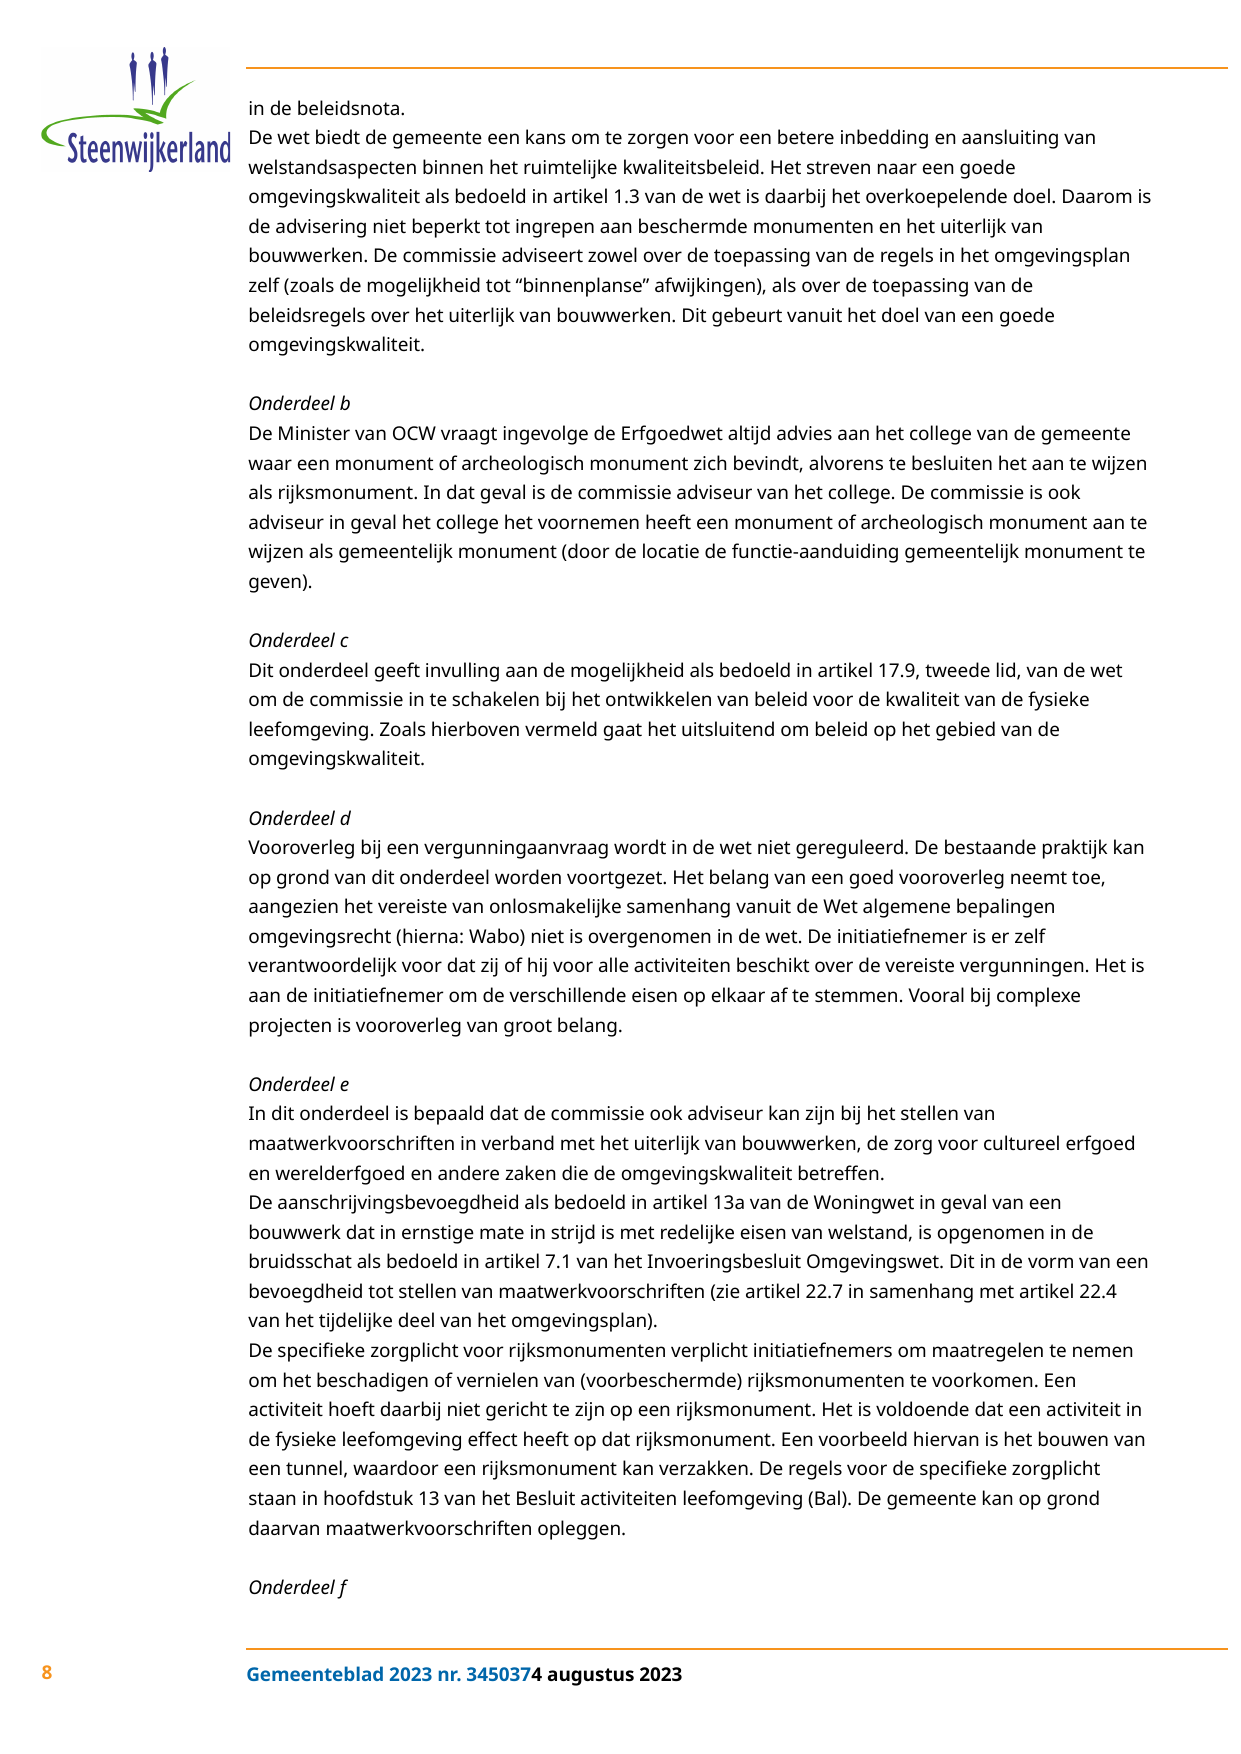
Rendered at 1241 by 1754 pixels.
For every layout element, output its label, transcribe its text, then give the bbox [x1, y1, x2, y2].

text De aanschrijvingsbevoegdheid als bedoeld in artikel 13a van de Woningwet in geval van een bouwwerk dat in ernstige mate in strijd is met redelijke eisen van welstand, is opgenomen in de bruidsschat als bedoeld in artikel 7.1 van het Invoeringsbesluit Omgevingswet. Dit in de vorm van een bevoegdheid tot stellen van maatwerkvoorschriften (zie artikel 22.7 in samenhang met artikel 22.4 van het tijdelijke deel van het omgevingsplan). [248, 1189, 1152, 1333]
text Onderdeel c [248, 627, 1152, 653]
picture [41, 47, 231, 172]
text Onderdeel b [248, 391, 1152, 416]
text De specifieke zorgplicht voor rijksmonumenten verplicht initiatiefnemers om maatregelen te nemen om het beschadigen of vernielen van (voorbeschermde) rijksmonumenten te voorkomen. Een activiteit hoeft daarbij niet gericht te zijn op een rijksmonument. Het is voldoende dat een activiteit in de fysieke leefomgeving effect heeft op dat rijksmonument. Een voorbeeld hiervan is het bouwen van een tunnel, waardoor een rijksmonument kan verzakken. De regels voor de specifieke zorgplicht staan in hoofdstuk 13 van het Besluit activiteiten leefomgeving (Bal). De gemeente kan op grond daarvan maatwerkvoorschriften opleggen. [248, 1337, 1152, 1541]
text Onderdeel d [248, 805, 1152, 831]
text De wet biedt de gemeente een kans om te zorgen voor een betere inbedding en aansluiting van welstandsaspecten binnen het ruimtelijke kwaliteitsbeleid. Het streven naar een goede omgevingskwaliteit als bedoeld in artikel 1.3 van de wet is daarbij het overkoepelende doel. Daarom is de advisering niet beperkt tot ingrepen aan beschermde monumenten en het uiterlijk van bouwwerken. De commissie adviseert zowel over de toepassing van de regels in het omgevingsplan zelf (zoals de mogelijkheid tot “binnenplanse” afwijkingen), als over de toepassing van de beleidsregels over het uiterlijk van bouwwerken. Dit gebeurt vanuit het doel van een goede omgevingskwaliteit. [248, 124, 1152, 357]
text Dit onderdeel geeft invulling aan de mogelijkheid als bedoeld in artikel 17.9, tweede lid, van de wet om de commissie in te schakelen bij het ontwikkelen van beleid voor de kwaliteit van de fysieke leefomgeving. Zoals hierboven vermeld gaat het uitsluitend om beleid op het gebied van de omgevingskwaliteit. [248, 657, 1152, 771]
text in de beleidsnota. [248, 95, 1152, 121]
text De Minister van OCW vraagt ingevolge de Erfgoedwet altijd advies aan het college van de gemeente waar een monument of archeologisch monument zich bevindt, alvorens te besluiten het aan te wijzen als rijksmonument. In dat geval is de commissie adviseur van het college. De commissie is ook adviseur in geval het college het voornemen heeft een monument of archeologisch monument aan te wijzen als gemeentelijk monument (door de locatie de functie-aanduiding gemeentelijk monument te geven). [248, 420, 1152, 594]
text In dit onderdeel is bepaald dat de commissie ook adviseur kan zijn bij het stellen van maatwerkvoorschriften in verband met het uiterlijk van bouwwerken, de zorg voor cultureel erfgoed en werelderfgoed en andere zaken die de omgevingskwaliteit betreffen. [248, 1101, 1152, 1186]
text Vooroverleg bij een vergunningaanvraag wordt in de wet niet gereguleerd. De bestaande praktijk kan op grond van dit onderdeel worden voortgezet. Het belang van een goed vooroverleg neemt toe, aangezien het vereiste van onlosmakelijke samenhang vanuit de Wet algemene bepalingen omgevingsrecht (hierna: Wabo) niet is overgenomen in de wet. De initiatiefnemer is er zelf verantwoordelijk voor dat zij of hij voor alle activiteiten beschikt over de vereiste vergunningen. Het is aan de initiatiefnemer om de verschillende eisen op elkaar af te stemmen. Vooral bij complexe projecten is vooroverleg van groot belang. [248, 834, 1152, 1038]
text Onderdeel e [248, 1071, 1152, 1097]
text Onderdeel f [248, 1574, 1152, 1600]
